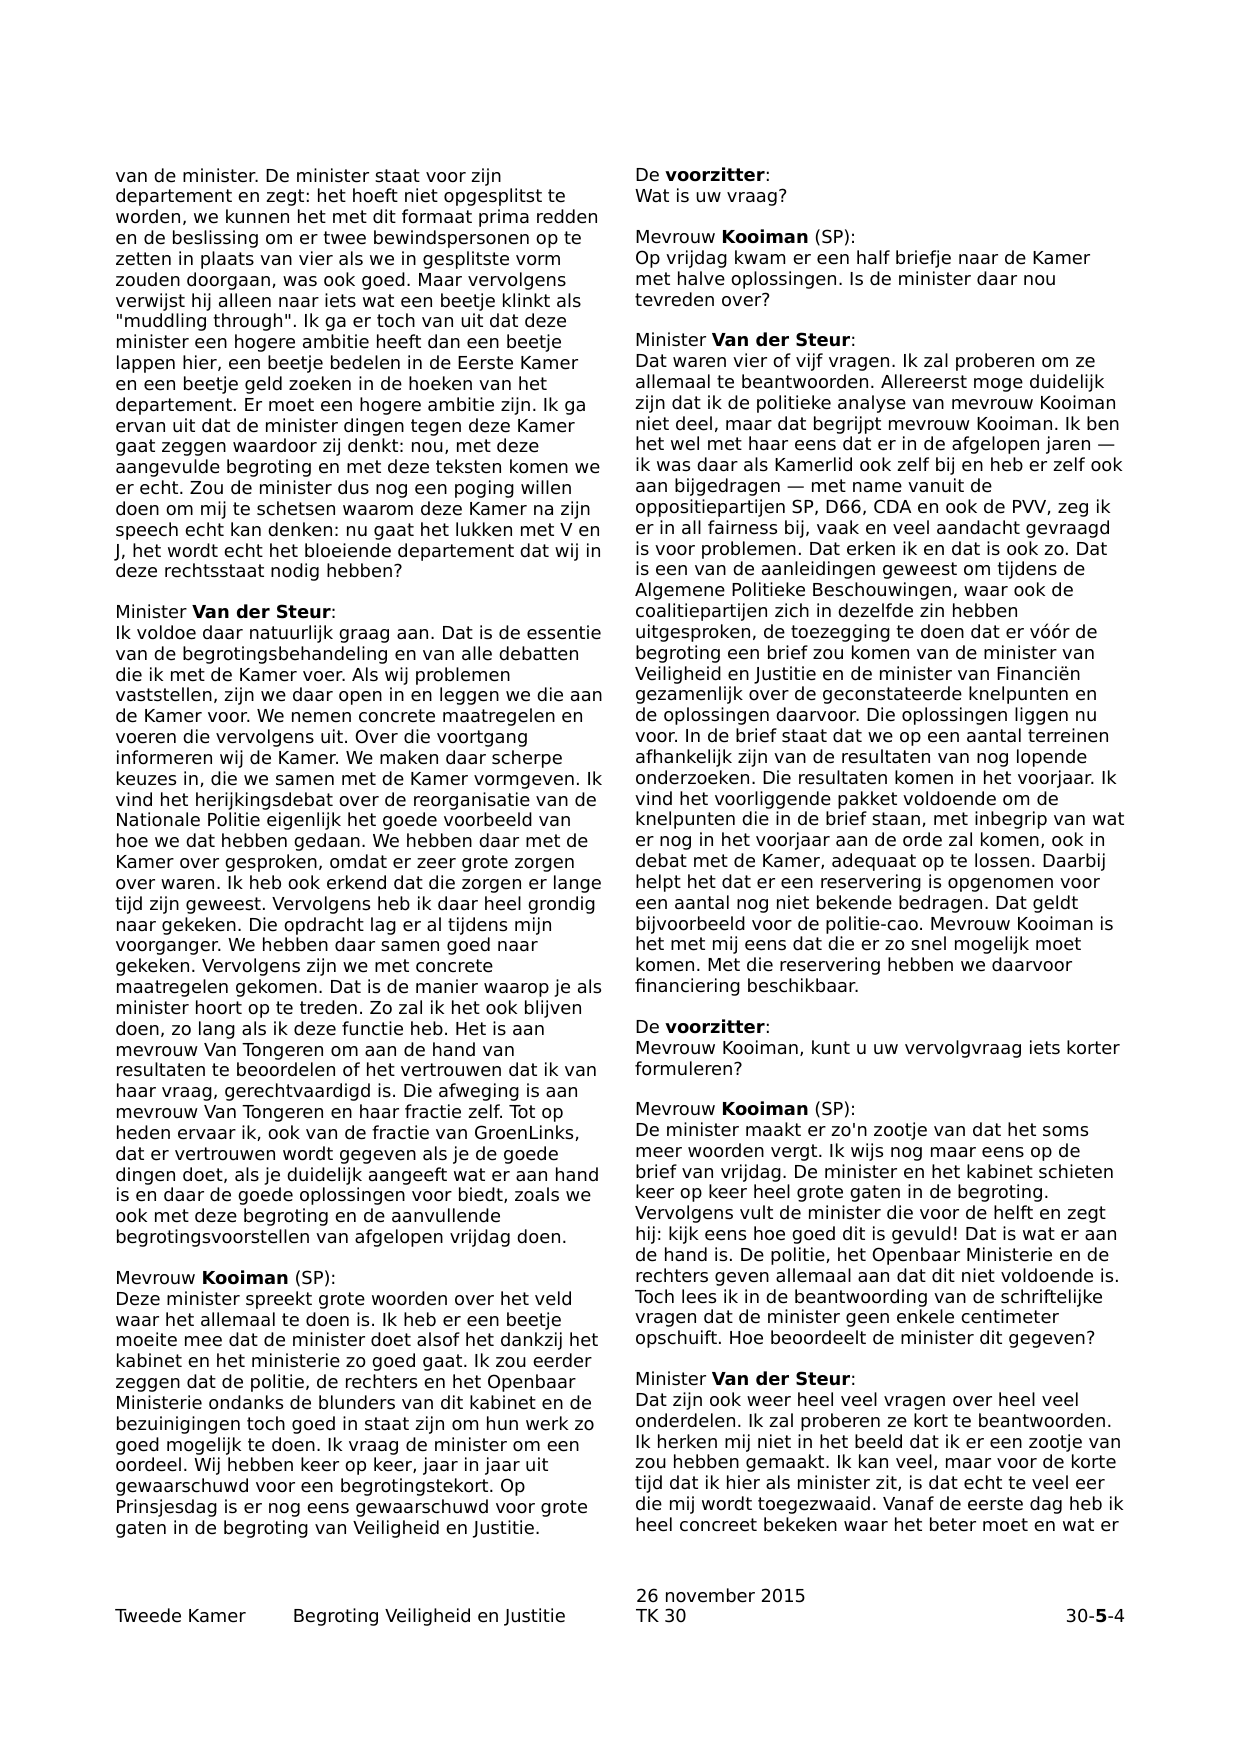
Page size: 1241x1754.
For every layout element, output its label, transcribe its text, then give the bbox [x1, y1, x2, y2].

text Dat zijn ook weer heel veel vragen over heel veel onderdelen. Ik zal proberen ze kort te beantwoorden. Ik herken mij niet in het beeld dat ik er een zootje van zou hebben gemaakt. Ik kan veel, maar voor de korte tijd dat ik hier als minister zit, is dat echt te veel eer die mij wordt toegezwaaid. Vanaf de eerste dag heb ik heel concreet bekeken waar het beter moet en wat er [635, 1390, 1125, 1536]
text De minister maakt er zo'n zootje van dat het soms meer woorden vergt. Ik wijs nog maar eens op de brief van vrijdag. De minister en het kabinet schieten keer op keer heel grote gaten in de begroting. Vervolgens vult de minister die voor de helft en zegt hij: kijk eens hoe goed dit is gevuld! Dat is wat er aan de hand is. De politie, het Openbaar Ministerie en de rechters geven allemaal aan dat dit niet voldoende is. Toch lees ik in de beantwoording van de schriftelijke vragen dat de minister geen enkele centimeter opschuift. Hoe beoordeelt de minister dit gegeven? [635, 1120, 1125, 1349]
text Minister Van der Steur: [635, 330, 1125, 351]
text Minister Van der Steur: [115, 602, 605, 623]
text Mevrouw Kooiman, kunt u uw vervolgvraag iets korter formuleren? [635, 1037, 1125, 1079]
text Mevrouw Kooiman (SP): [635, 1099, 1125, 1120]
text Mevrouw Kooiman (SP): [115, 1268, 605, 1288]
text Deze minister spreekt grote woorden over het veld waar het allemaal te doen is. Ik heb er een beetje moeite mee dat de minister doet alsof het dankzij het kabinet en het ministerie zo goed gaat. Ik zou eerder zeggen dat de politie, de rechters en het Openbaar Ministerie ondanks de blunders van dit kabinet en de bezuinigingen toch goed in staat zijn om hun werk zo goed mogelijk te doen. Ik vraag de minister om een oordeel. Wij hebben keer op keer, jaar in jaar uit gewaarschuwd voor een begrotingstekort. Op Prinsjesdag is er nog eens gewaarschuwd voor grote gaten in de begroting van Veiligheid en Justitie. [115, 1288, 605, 1538]
text De voorzitter: [635, 165, 1125, 186]
text Op vrijdag kwam er een half briefje naar de Kamer met halve oplossingen. Is de minister daar nou tevreden over? [635, 248, 1125, 310]
text Mevrouw Kooiman (SP): [635, 227, 1125, 248]
text van de minister. De minister staat voor zijn departement en zegt: het hoeft niet opgesplitst te worden, we kunnen het met dit formaat prima redden en de beslissing om er twee bewindspersonen op te zetten in plaats van vier als we in gesplitste vorm zouden doorgaan, was ook goed. Maar vervolgens verwijst hij alleen naar iets wat een beetje klinkt als "muddling through". Ik ga er toch van uit dat deze minister een hogere ambitie heeft dan een beetje lappen hier, een beetje bedelen in de Eerste Kamer en een beetje geld zoeken in de hoeken van het departement. Er moet een hogere ambitie zijn. Ik ga ervan uit dat de minister dingen tegen deze Kamer gaat zeggen waardoor zij denkt: nou, met deze aangevulde begroting en met deze teksten komen we er echt. Zou de minister dus nog een poging willen doen om mij te schetsen waarom deze Kamer na zijn speech echt kan denken: nu gaat het lukken met V en J, het wordt echt het bloeiende departement dat wij in deze rechtsstaat nodig hebben? [115, 165, 605, 582]
text Ik voldoe daar natuurlijk graag aan. Dat is de essentie van de begrotingsbehandeling en van alle debatten die ik met de Kamer voer. Als wij problemen vaststellen, zijn we daar open in en leggen we die aan de Kamer voor. We nemen concrete maatregelen en voeren die vervolgens uit. Over die voortgang informeren wij de Kamer. We maken daar scherpe keuzes in, die we samen met de Kamer vormgeven. Ik vind het herijkingsdebat over de reorganisatie van de Nationale Politie eigenlijk het goede voorbeeld van hoe we dat hebben gedaan. We hebben daar met de Kamer over gesproken, omdat er zeer grote zorgen over waren. Ik heb ook erkend dat die zorgen er lange tijd zijn geweest. Vervolgens heb ik daar heel grondig naar gekeken. Die opdracht lag er al tijdens mijn voorganger. We hebben daar samen goed naar gekeken. Vervolgens zijn we met concrete maatregelen gekomen. Dat is de manier waarop je als minister hoort op te treden. Zo zal ik het ook blijven doen, zo lang als ik deze functie heb. Het is aan mevrouw Van Tongeren om aan de hand van resultaten te beoordelen of het vertrouwen dat ik van haar vraag, gerechtvaardigd is. Die afweging is aan mevrouw Van Tongeren en haar fractie zelf. Tot op heden ervaar ik, ook van de fractie van GroenLinks, dat er vertrouwen wordt gegeven als je de goede dingen doet, als je duidelijk aangeeft wat er aan hand is en daar de goede oplossingen voor biedt, zoals we ook met deze begroting en de aanvullende begrotingsvoorstellen van afgelopen vrijdag doen. [115, 623, 605, 1248]
text Wat is uw vraag? [635, 186, 1125, 207]
text Minister Van der Steur: [635, 1369, 1125, 1390]
text Dat waren vier of vijf vragen. Ik zal proberen om ze allemaal te beantwoorden. Allereerst moge duidelijk zijn dat ik de politieke analyse van mevrouw Kooiman niet deel, maar dat begrijpt mevrouw Kooiman. Ik ben het wel met haar eens dat er in de afgelopen jaren — ik was daar als Kamerlid ook zelf bij en heb er zelf ook aan bijgedragen — met name vanuit de oppositiepartijen SP, D66, CDA en ook de PVV, zeg ik er in all fairness bij, vaak en veel aandacht gevraagd is voor problemen. Dat erken ik en dat is ook zo. Dat is een van de aanleidingen geweest om tijdens de Algemene Politieke Beschouwingen, waar ook de coalitiepartijen zich in dezelfde zin hebben uitgesproken, de toezegging te doen dat er vóór de begroting een brief zou komen van de minister van Veiligheid en Justitie en de minister van Financiën gezamenlijk over de geconstateerde knelpunten en de oplossingen daarvoor. Die oplossingen liggen nu voor. In de brief staat dat we op een aantal terreinen afhankelijk zijn van de resultaten van nog lopende onderzoeken. Die resultaten komen in het voorjaar. Ik vind het voorliggende pakket voldoende om de knelpunten die in de brief staan, met inbegrip van wat er nog in het voorjaar aan de orde zal komen, ook in debat met de Kamer, adequaat op te lossen. Daarbij helpt het dat er een reservering is opgenomen voor een aantal nog niet bekende bedragen. Dat geldt bijvoorbeeld voor de politie-cao. Mevrouw Kooiman is het met mij eens dat die er zo snel mogelijk moet komen. Met die reservering hebben we daarvoor financiering beschikbaar. [635, 351, 1125, 997]
text De voorzitter: [635, 1017, 1125, 1037]
